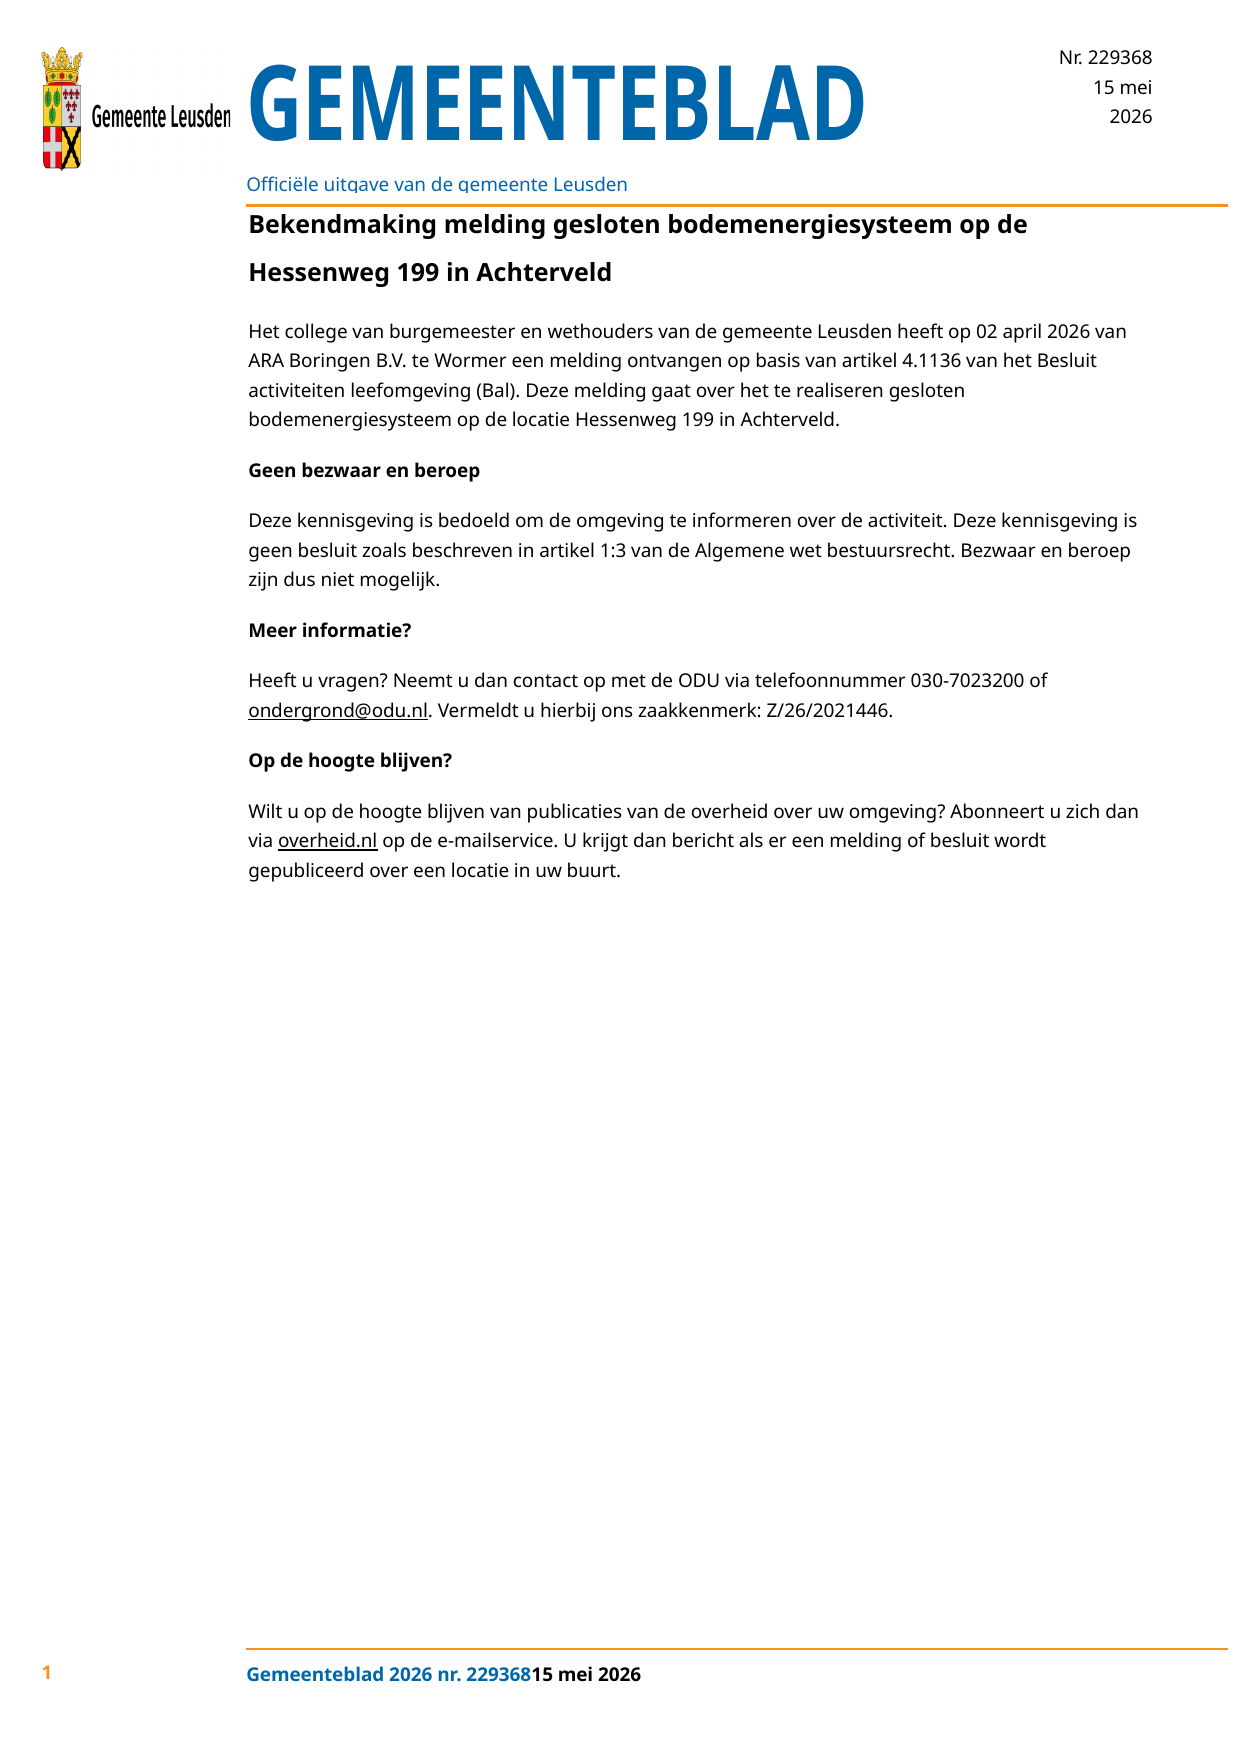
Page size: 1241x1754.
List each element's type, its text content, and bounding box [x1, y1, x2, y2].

text Deze kennisgeving is bedoeld om de omgeving te informeren over de activiteit. Deze kennisgeving is geen besluit zoals beschreven in artikel 1:3 van de Algemene wet bestuursrecht. Bezwaar en beroep zijn dus niet mogelijk. [248, 507, 1152, 592]
text Heeft u vragen? Neemt u dan contact op met de ODU via telefoonnummer 030-7023200 of ondergrond@odu.nl. Vermeldt u hierbij ons zaakkenmerk: Z/26/2021446. [248, 667, 1152, 723]
text Bekendmaking melding gesloten bodemenergiesysteem op de Hessenweg 199 in Achterveld [248, 207, 1152, 288]
picture [41, 47, 231, 172]
text Wilt u op de hoogte blijven van publicaties van de overheid over uw omgeving? Abonneert u zich dan via overheid.nl op de e-mailservice. U krijgt dan bericht als er een melding of besluit wordt gepubliceerd over een locatie in uw buurt. [248, 798, 1152, 883]
text Geen bezwaar en beroep [248, 457, 1152, 483]
text Meer informatie? [248, 617, 1152, 643]
text Het college van burgemeester en wethouders van de gemeente Leusden heeft op 02 april 2026 van ARA Boringen B.V. te Wormer een melding ontvangen op basis van artikel 4.1136 van het Besluit activiteiten leefomgeving (Bal). Deze melding gaat over het te realiseren gesloten bodemenergiesysteem op de locatie Hessenweg 199 in Achterveld. [248, 318, 1152, 432]
text Op de hoogte blijven? [248, 747, 1152, 773]
